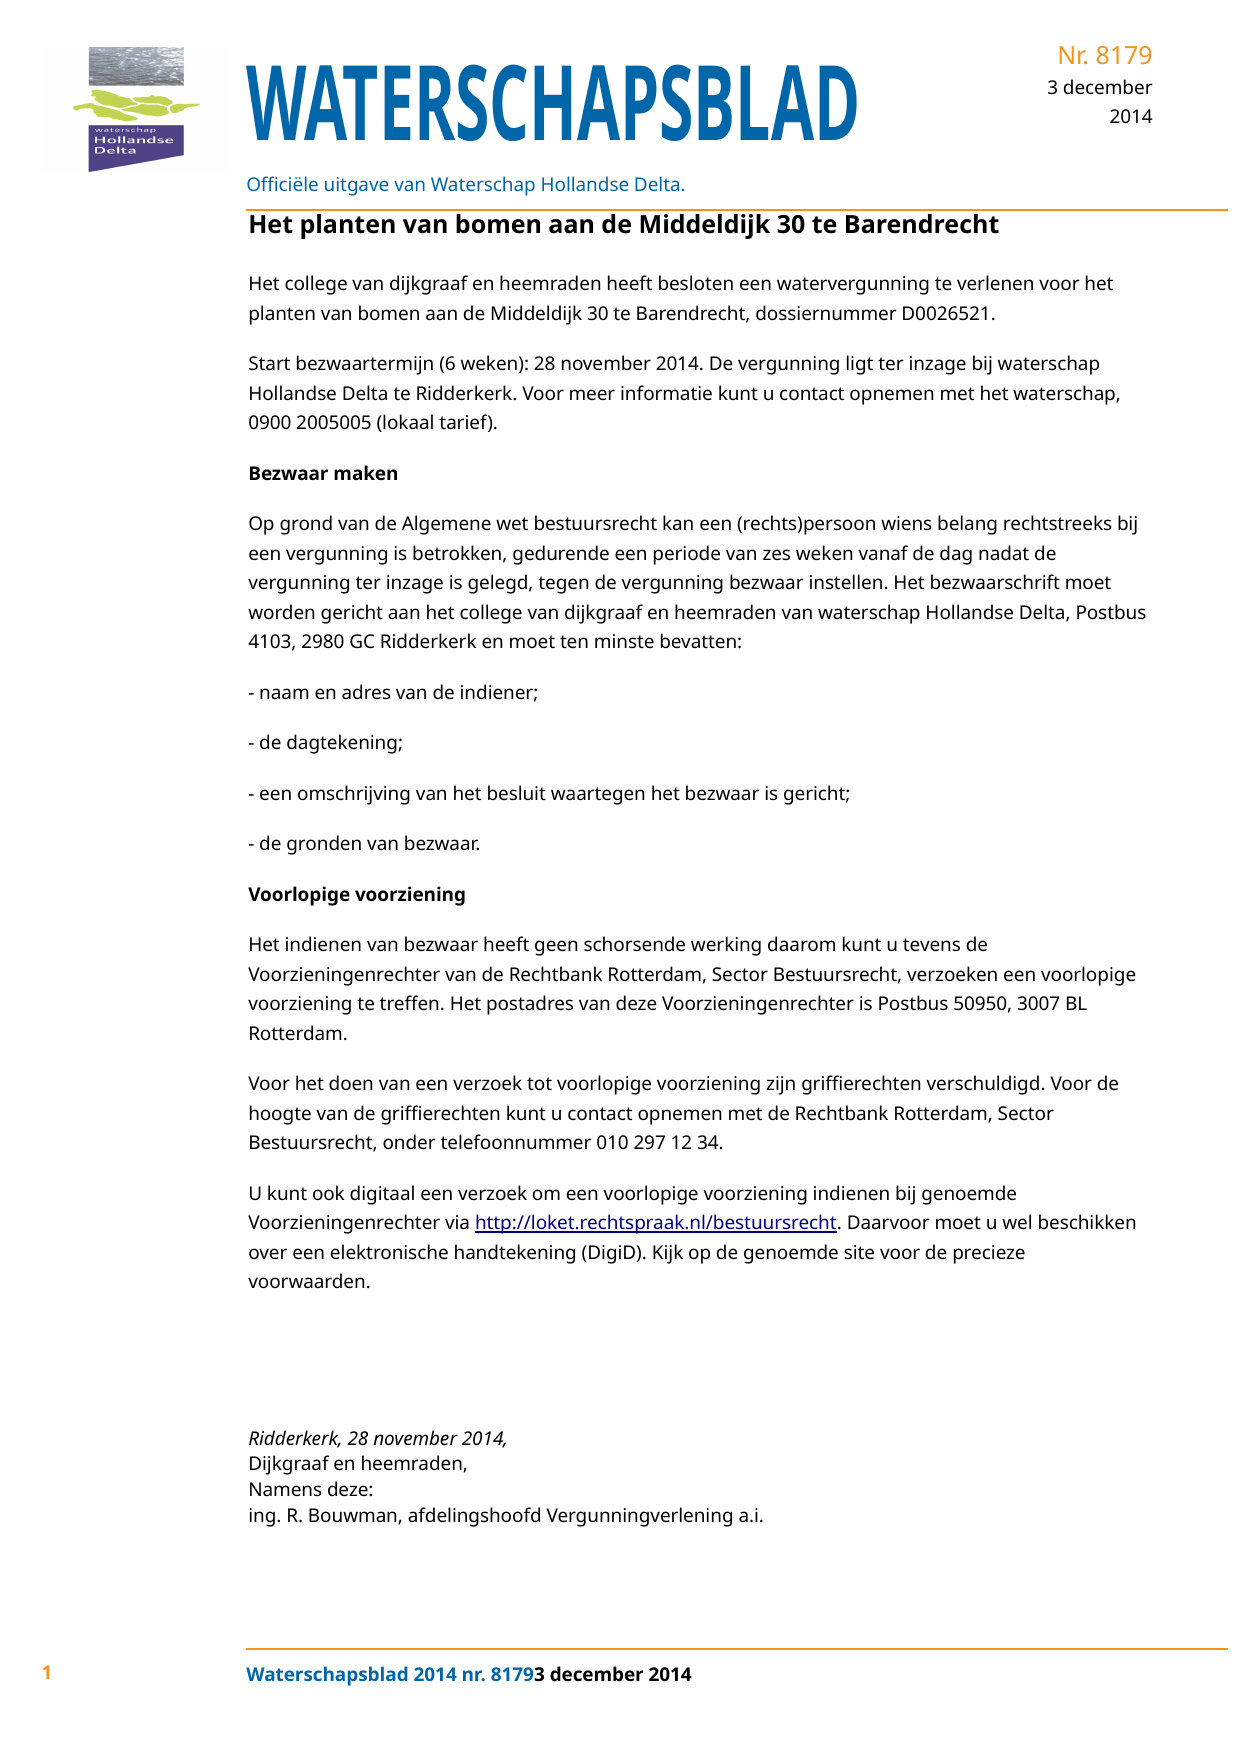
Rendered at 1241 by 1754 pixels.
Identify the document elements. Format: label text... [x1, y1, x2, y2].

text ing. R. Bouwman, afdelingshoofd Vergunningverlening a.i. [248, 1502, 1152, 1528]
text Voorlopige voorziening [248, 881, 1152, 906]
text U kunt ook digitaal een verzoek om een voorlopige voorziening indienen bij genoemde Voorzieningenrechter via http://loket.rechtspraak.nl/bestuursrecht. Daarvoor moet u wel beschikken over een elektronische handtekening (DigiD). Kijk op de genoemde site voor de precieze voorwaarden. [248, 1180, 1152, 1294]
text Op grond van de Algemene wet bestuursrecht kan een (rechts)persoon wiens belang rechtstreeks bij een vergunning is betrokken, gedurende een periode van zes weken vanaf de dag nadat de vergunning ter inzage is gelegd, tegen de vergunning bezwaar instellen. Het bezwaarschrift moet worden gericht aan het college van dijkgraaf en heemraden van waterschap Hollandse Delta, Postbus 4103, 2980 GC Ridderkerk en moet ten minste bevatten: [248, 510, 1152, 654]
text Voor het doen van een verzoek tot voorlopige voorziening zijn griffierechten verschuldigd. Voor de hoogte van de griffierechten kunt u contact opnemen met de Rechtbank Rotterdam, Sector Bestuursrecht, onder telefoonnummer 010 297 12 34. [248, 1070, 1152, 1155]
text Start bezwaartermijn (6 weken): 28 november 2014. De vergunning ligt ter inzage bij waterschap Hollandse Delta te Ridderkerk. Voor meer informatie kunt u contact opnemen met het waterschap, 0900 2005005 (lokaal tarief). [248, 350, 1152, 435]
text Dijkgraaf en heemraden, [248, 1451, 1152, 1476]
text - de gronden van bezwaar. [248, 830, 1152, 856]
picture [41, 47, 231, 172]
text - naam en adres van de indiener; [248, 679, 1152, 705]
text Het indienen van bezwaar heeft geen schorsende werking daarom kunt u tevens de Voorzieningenrechter van de Rechtbank Rotterdam, Sector Bestuursrecht, verzoeken een voorlopige voorziening te treffen. Het postadres van deze Voorzieningenrechter is Postbus 50950, 3007 BL Rotterdam. [248, 931, 1152, 1046]
text Het college van dijkgraaf en heemraden heeft besloten een watervergunning te verlenen voor het planten van bomen aan de Middeldijk 30 te Barendrecht, dossiernummer D0026521. [248, 270, 1152, 326]
text Het planten van bomen aan de Middeldijk 30 te Barendrecht [248, 211, 1152, 241]
text Ridderkerk, 28 november 2014, [248, 1425, 1152, 1451]
text Namens deze: [248, 1476, 1152, 1502]
text - een omschrijving van het besluit waartegen het bezwaar is gericht; [248, 780, 1152, 806]
text Bezwaar maken [248, 460, 1152, 486]
text - de dagtekening; [248, 729, 1152, 755]
